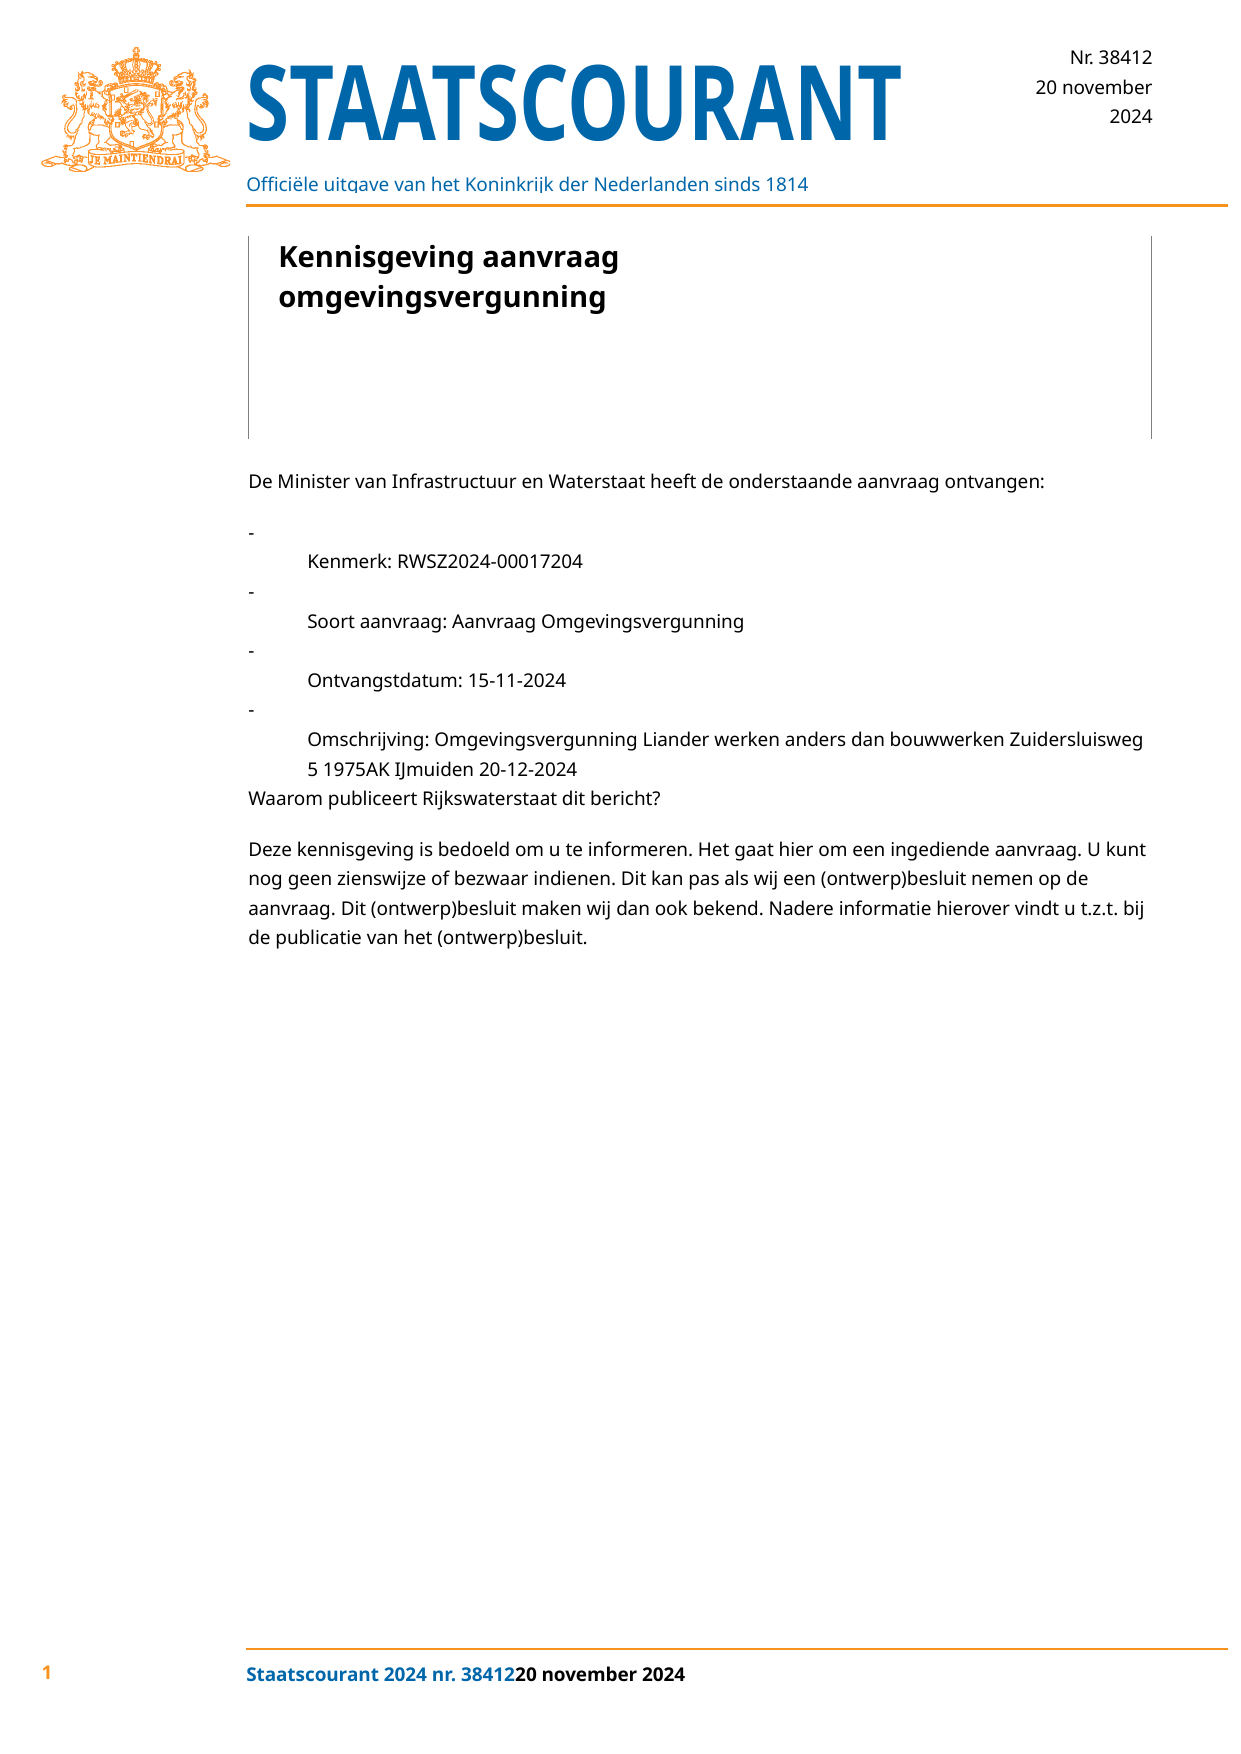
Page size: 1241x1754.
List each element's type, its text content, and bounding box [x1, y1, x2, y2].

table_header [850, 236, 912, 413]
list Kenmerk: RWSZ2024-00017204 [248, 549, 1152, 574]
list Soort aanvraag: Aanvraag Omgevingsvergunning [248, 608, 1152, 633]
table_header [1090, 236, 1151, 413]
picture [912, 236, 1090, 414]
text De Minister van Infrastructuur en Waterstaat heeft de onderstaande aanvraag ontvangen: [248, 469, 1152, 494]
list Omschrijving: Omgevingsvergunning Liander werken anders dan bouwwerken Zuidersluisweg 5 1975AK IJmuiden 20-12-2024 [248, 726, 1152, 781]
text Deze kennisgeving is bedoeld om u te informeren. Het gaat hier om een ingediende aanvraag. U kunt nog geen zienswijze of bezwaar indienen. Dit kan pas als wij een (ontwerp)besluit nemen op de aanvraag. Dit (ontwerp)besluit maken wij dan ook bekend. Nadere informatie hierover vindt u t.z.t. bij de publicatie van het (ontwerp)besluit. [248, 836, 1152, 950]
picture [41, 47, 231, 172]
text Waarom publiceert Rijkswaterstaat dit bericht? [248, 785, 1152, 811]
list Ontvangstdatum: 15-11-2024 [248, 667, 1152, 693]
table_header [850, 414, 1151, 439]
table_header Kennisgeving aanvraag omgevingsvergunning [249, 236, 850, 439]
